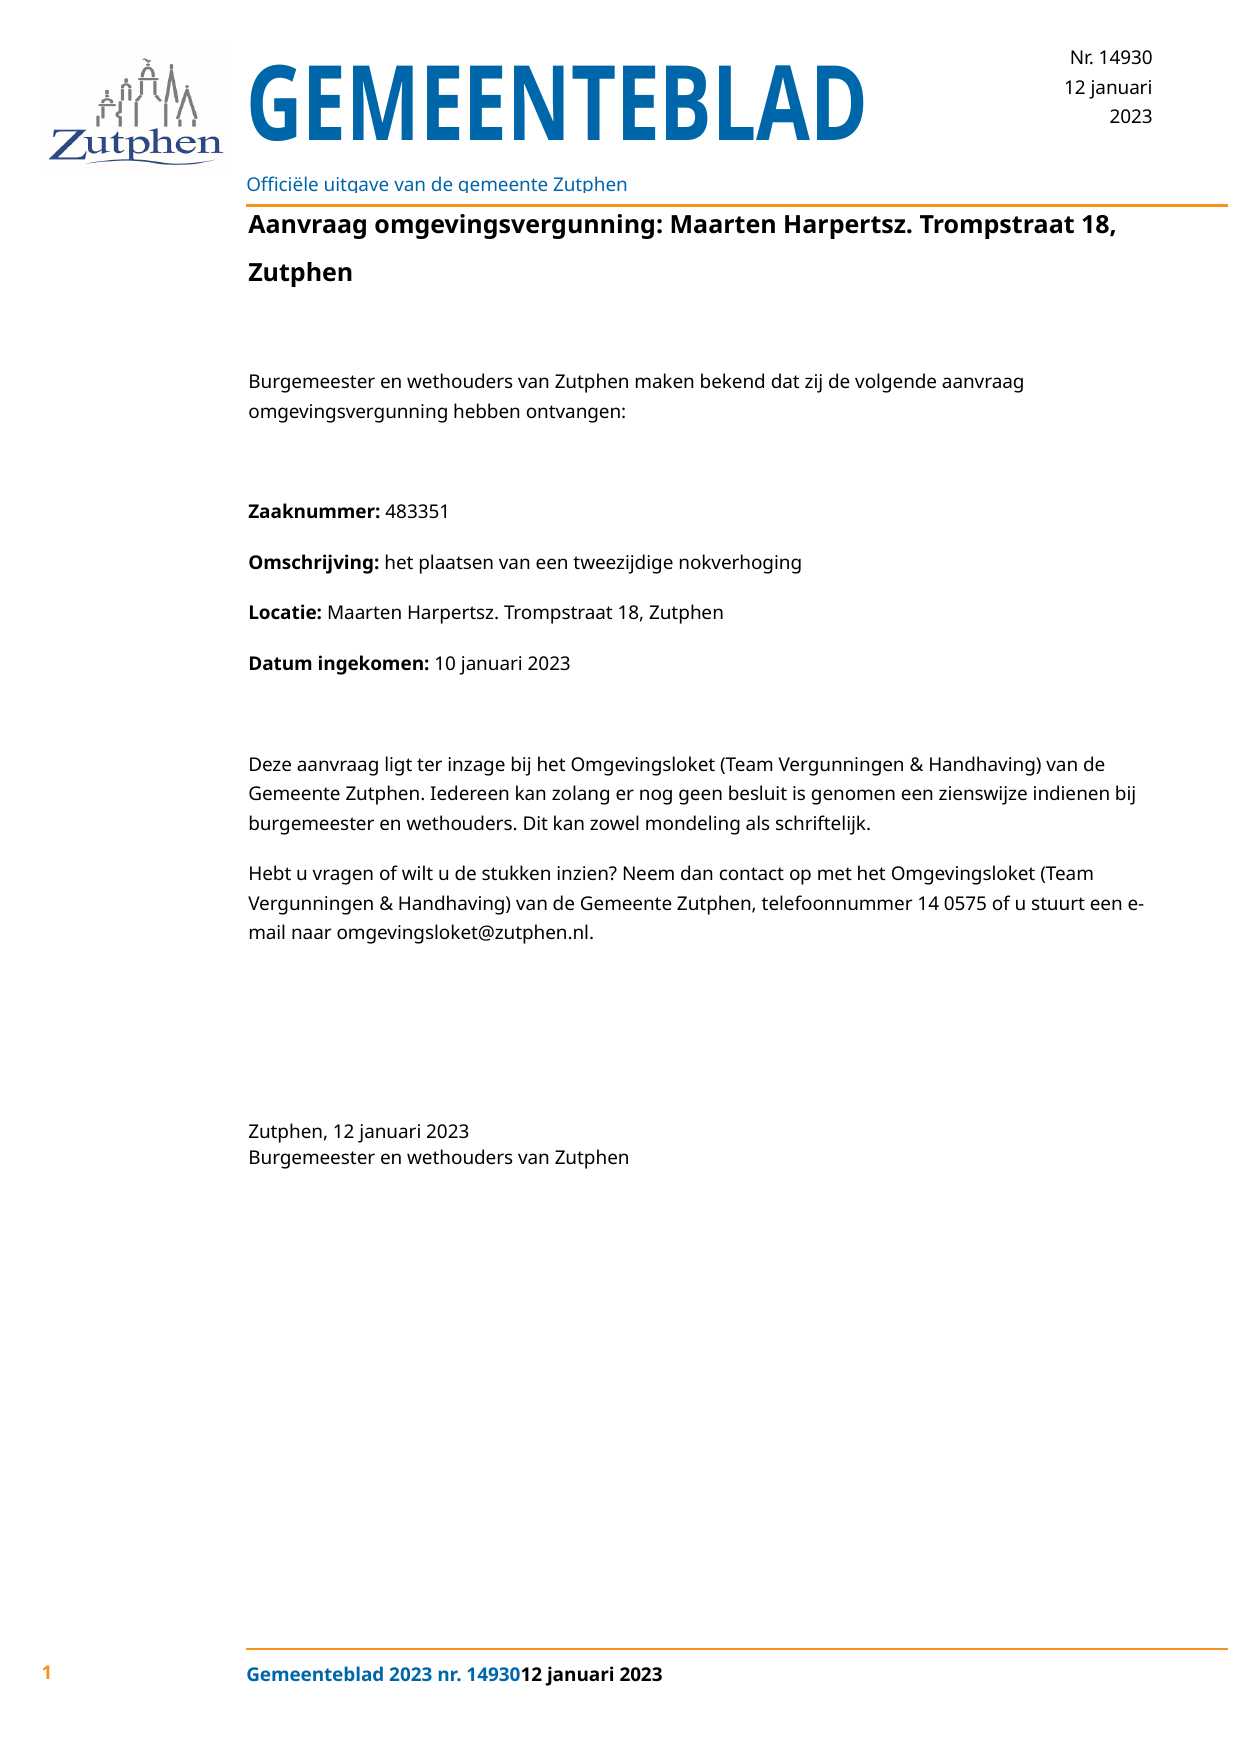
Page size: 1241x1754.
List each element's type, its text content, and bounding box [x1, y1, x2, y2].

text Aanvraag omgevingsvergunning: Maarten Harpertsz. Trompstraat 18, Zutphen [248, 207, 1152, 288]
text Zutphen, 12 januari 2023 [248, 1119, 1152, 1144]
text Zaaknummer: 483351 [248, 499, 1152, 524]
text Omschrijving: het plaatsen van een tweezijdige nokverhoging [248, 549, 1152, 575]
text Burgemeester en wethouders van Zutphen [248, 1144, 1152, 1170]
text Locatie: Maarten Harpertsz. Trompstraat 18, Zutphen [248, 599, 1152, 625]
text Deze aanvraag ligt ter inzage bij het Omgevingsloket (Team Vergunningen & Handhaving) van de Gemeente Zutphen. Iedereen kan zolang er nog geen besluit is genomen een zienswijze indienen bij burgemeester en wethouders. Dit kan zowel mondeling als schriftelijk. [248, 751, 1152, 836]
text Burgemeester en wethouders van Zutphen maken bekend dat zij de volgende aanvraag omgevingsvergunning hebben ontvangen: [248, 368, 1152, 424]
text Datum ingekomen: 10 januari 2023 [248, 650, 1152, 676]
text Hebt u vragen of wilt u de stukken inzien? Neem dan contact op met het Omgevingsloket (Team Vergunningen & Handhaving) van de Gemeente Zutphen, telefoonnummer 14 0575 of u stuurt een e-mail naar omgevingsloket@zutphen.nl. [248, 860, 1152, 945]
picture [41, 47, 231, 172]
